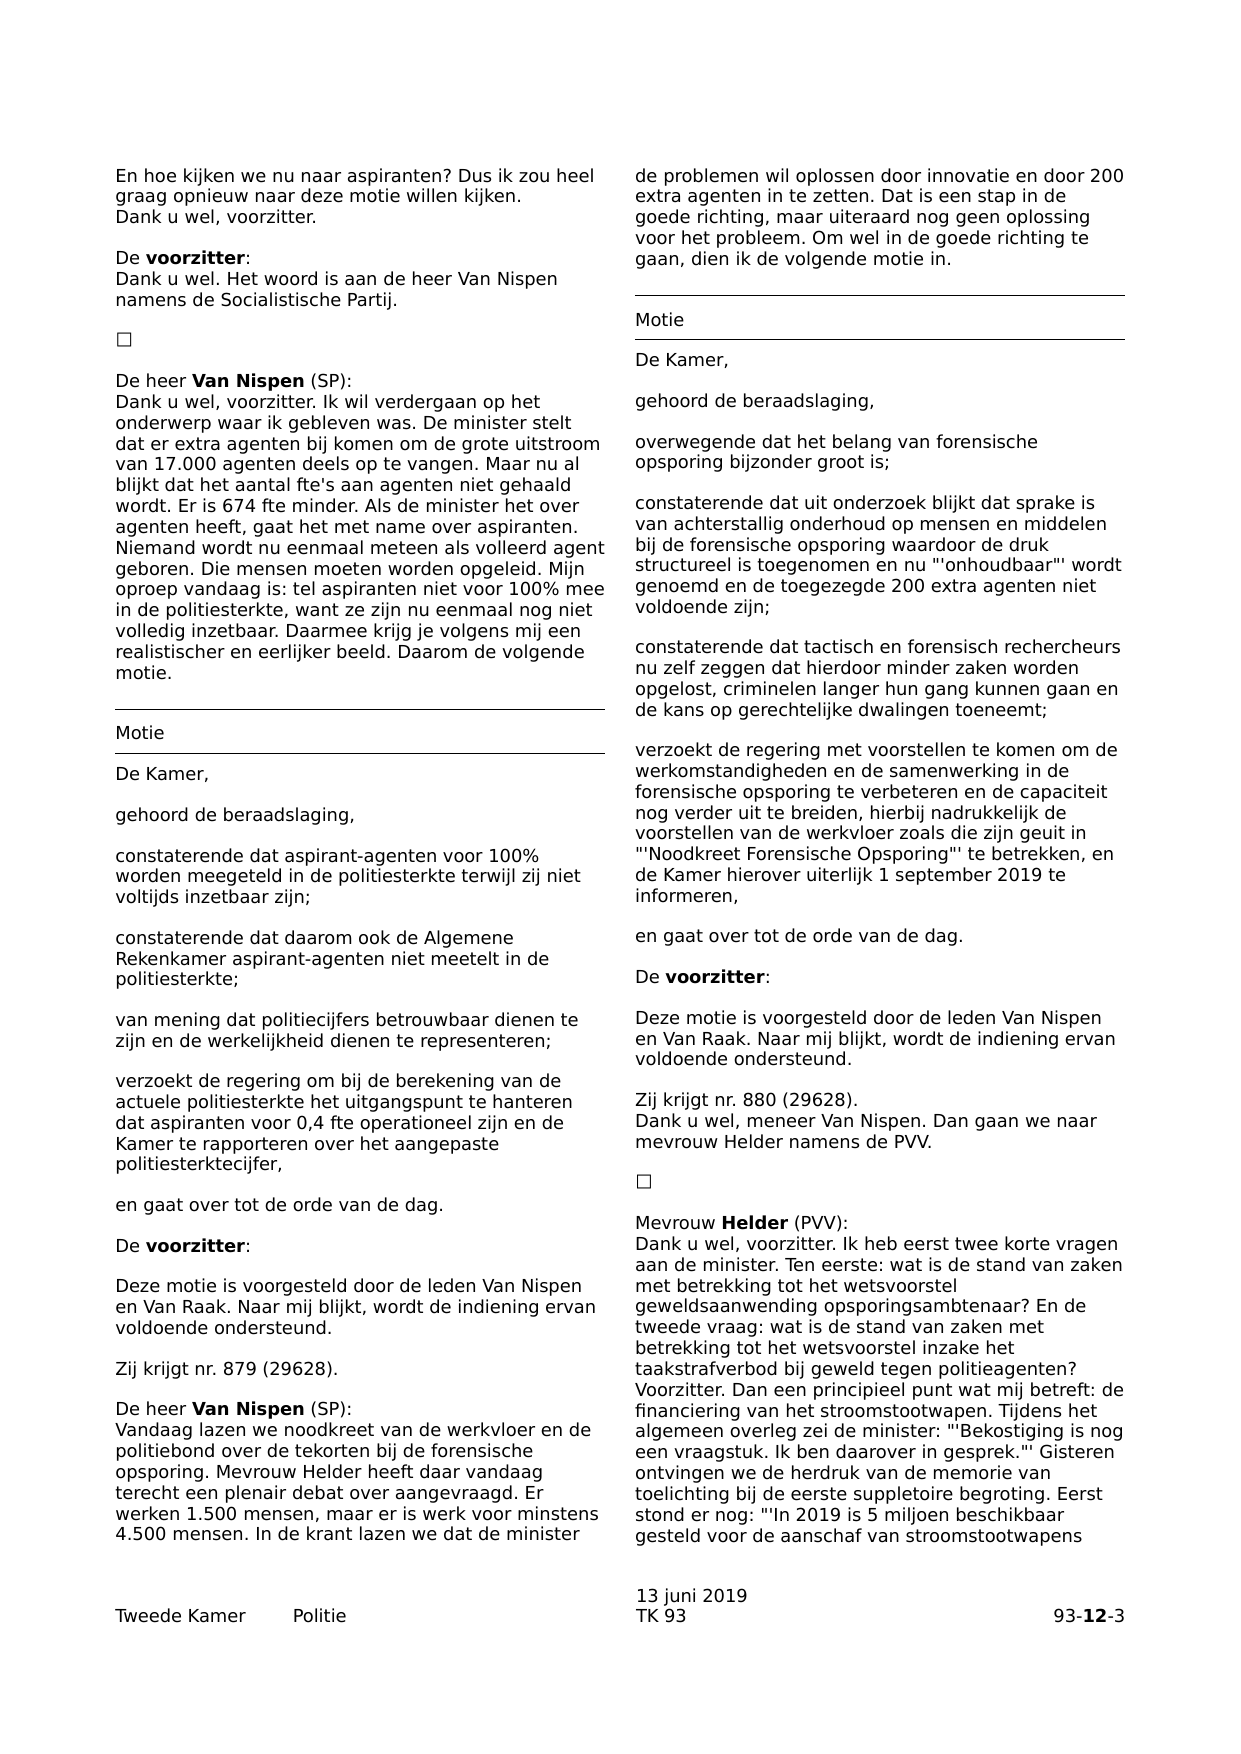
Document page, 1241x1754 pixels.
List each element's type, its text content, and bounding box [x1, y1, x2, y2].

text De heer Van Nispen (SP): [115, 371, 605, 392]
text Vandaag lazen we noodkreet van de werkvloer en de politiebond over de tekorten bij de forensische opsporing. Mevrouw Helder heeft daar vandaag terecht een plenair debat over aangevraagd. Er werken 1.500 mensen, maar er is werk voor minstens 4.500 mensen. In de krant lazen we dat de minister [115, 1420, 605, 1545]
text Deze motie is voorgesteld door de leden Van Nispen en Van Raak. Naar mij blijkt, wordt de indiening ervan voldoende ondersteund. [635, 1008, 1125, 1070]
text De Kamer, [635, 350, 1125, 371]
text De voorzitter: [635, 967, 1125, 988]
text Voorzitter. Dan een principieel punt wat mij betreft: de financiering van het stroomstootwapen. Tijdens het algemeen overleg zei de minister: "'Bekostiging is nog een vraagstuk. Ik ben daarover in gesprek."' Gisteren ontvingen we de herdruk van de memorie van toelichting bij de eerste suppletoire begroting. Eerst stond er nog: "'In 2019 is 5 miljoen beschikbaar gesteld voor de aanschaf van stroomstootwapens [635, 1379, 1125, 1546]
text Dank u wel, meneer Van Nispen. Dan gaan we naar mevrouw Helder namens de PVV. [635, 1111, 1125, 1152]
text Zij krijgt nr. 879 (29628). [115, 1358, 605, 1379]
text en gaat over tot de orde van de dag. [635, 926, 1125, 947]
text Motie [635, 309, 1125, 330]
text De Kamer, [115, 764, 605, 785]
text Motie [115, 723, 605, 744]
text constaterende dat uit onderzoek blijkt dat sprake is van achterstallig onderhoud op mensen en middelen bij de forensische opsporing waardoor de druk structureel is toegenomen en nu "'onhoudbaar"' wordt genoemd en de toegezegde 200 extra agenten niet voldoende zijn; [635, 493, 1125, 617]
text Dank u wel. Het woord is aan de heer Van Nispen namens de Socialistische Partij. [115, 268, 605, 310]
text En hoe kijken we nu naar aspiranten? Dus ik zou heel graag opnieuw naar deze motie willen kijken. [115, 165, 605, 207]
text overwegende dat het belang van forensische opsporing bijzonder groot is; [635, 432, 1125, 473]
text constaterende dat tactisch en forensisch rechercheurs nu zelf zeggen dat hierdoor minder zaken worden opgelost, criminelen langer hun gang kunnen gaan en de kans op gerechtelijke dwalingen toeneemt; [635, 637, 1125, 720]
text De voorzitter: [115, 248, 605, 268]
text Dank u wel, voorzitter. [115, 207, 605, 228]
text gehoord de beraadslaging, [635, 391, 1125, 412]
text de problemen wil oplossen door innovatie en door 200 extra agenten in te zetten. Dat is een stap in de goede richting, maar uiteraard nog geen oplossing voor het probleem. Om wel in de goede richting te gaan, dien ik de volgende motie in. [635, 165, 1125, 269]
text De heer Van Nispen (SP): [115, 1399, 605, 1420]
text constaterende dat aspirant-agenten voor 100% worden meegeteld in de politiesterkte terwijl zij niet voltijds inzetbaar zijn; [115, 845, 605, 908]
text De voorzitter: [115, 1236, 605, 1256]
text Deze motie is voorgesteld door de leden Van Nispen en Van Raak. Naar mij blijkt, wordt de indiening ervan voldoende ondersteund. [115, 1276, 605, 1338]
text constaterende dat daarom ook de Algemene Rekenkamer aspirant-agenten niet meetelt in de politiesterkte; [115, 928, 605, 990]
text Dank u wel, voorzitter. Ik heb eerst twee korte vragen aan de minister. Ten eerste: wat is de stand van zaken met betrekking tot het wetsvoorstel geweldsaanwending opsporingsambtenaar? En de tweede vraag: wat is de stand van zaken met betrekking tot het wetsvoorstel inzake het taakstrafverbod bij geweld tegen politieagenten? [635, 1234, 1125, 1379]
text en gaat over tot de orde van de dag. [115, 1195, 605, 1216]
text ⬜ [635, 1172, 1125, 1193]
text van mening dat politiecijfers betrouwbaar dienen te zijn en de werkelijkheid dienen te representeren; [115, 1010, 605, 1051]
text verzoekt de regering om bij de berekening van de actuele politiesterkte het uitgangspunt te hanteren dat aspiranten voor 0,4 fte operationeel zijn en de Kamer te rapporteren over het aangepaste politiesterktecijfer, [115, 1071, 605, 1175]
text Dank u wel, voorzitter. Ik wil verdergaan op het onderwerp waar ik gebleven was. De minister stelt dat er extra agenten bij komen om de grote uitstroom van 17.000 agenten deels op te vangen. Maar nu al blijkt dat het aantal fte's aan agenten niet gehaald wordt. Er is 674 fte minder. Als de minister het over agenten heeft, gaat het met name over aspiranten. Niemand wordt nu eenmaal meteen als volleerd agent geboren. Die mensen moeten worden opgeleid. Mijn oproep vandaag is: tel aspiranten niet voor 100% mee in de politiesterkte, want ze zijn nu eenmaal nog niet volledig inzetbaar. Daarmee krijg je volgens mij een realistischer en eerlijker beeld. Daarom de volgende motie. [115, 392, 605, 683]
text gehoord de beraadslaging, [115, 805, 605, 825]
text verzoekt de regering met voorstellen te komen om de werkomstandigheden en de samenwerking in de forensische opsporing te verbeteren en de capaciteit nog verder uit te breiden, hierbij nadrukkelijk de voorstellen van de werkvloer zoals die zijn geuit in "'Noodkreet Forensische Opsporing"' te betrekken, en de Kamer hierover uiterlijk 1 september 2019 te informeren, [635, 740, 1125, 906]
text Mevrouw Helder (PVV): [635, 1213, 1125, 1234]
text ⬜ [115, 330, 605, 351]
text Zij krijgt nr. 880 (29628). [635, 1090, 1125, 1111]
